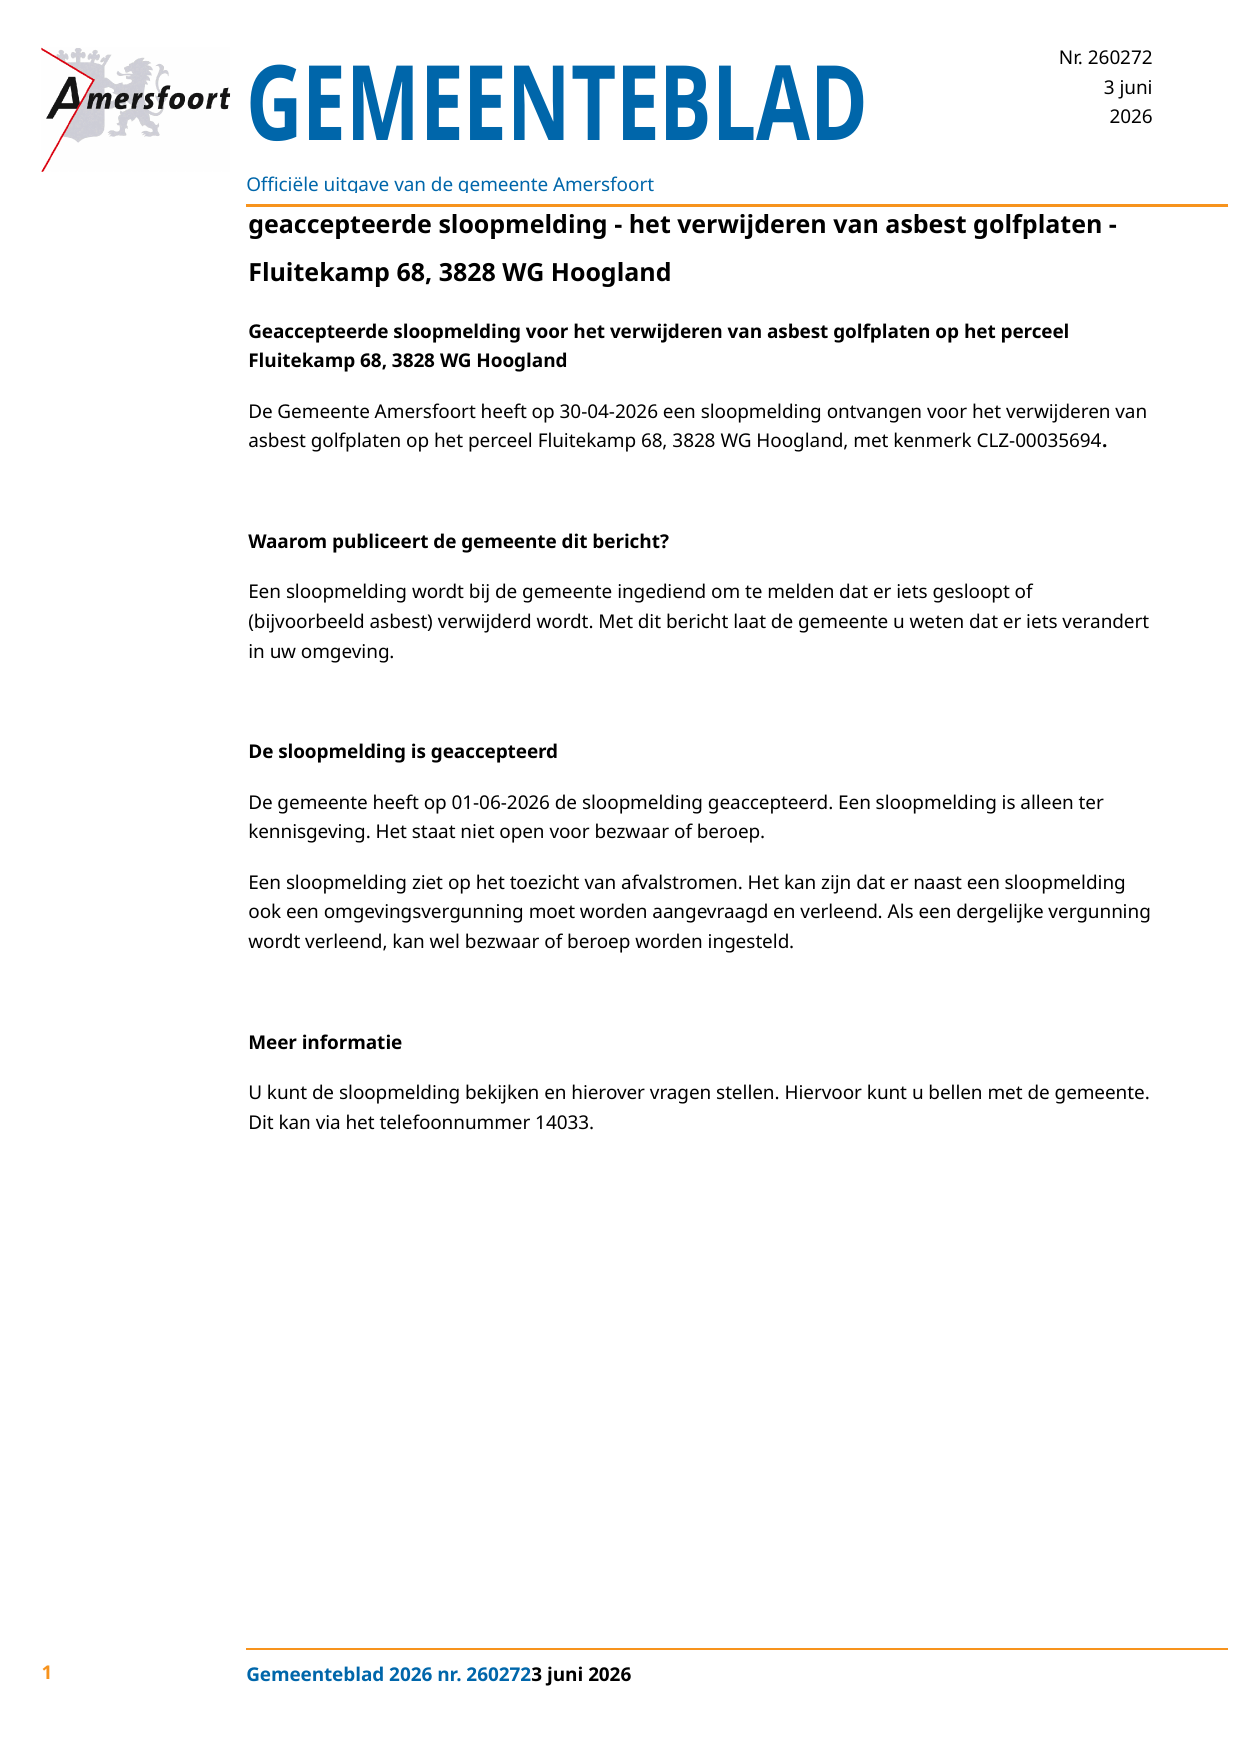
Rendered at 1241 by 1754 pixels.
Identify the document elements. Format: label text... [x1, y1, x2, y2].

text geaccepteerde sloopmelding - het verwijderen van asbest golfplaten - Fluitekamp 68, 3828 WG Hoogland [248, 207, 1152, 288]
picture [41, 47, 231, 172]
text Een sloopmelding wordt bij de gemeente ingediend om te melden dat er iets gesloopt of (bijvoorbeeld asbest) verwijderd wordt. Met dit bericht laat de gemeente u weten dat er iets verandert in uw omgeving. [248, 579, 1152, 664]
text Waarom publiceert de gemeente dit bericht? [248, 528, 1152, 554]
text De Gemeente Amersfoort heeft op 30-04-2026 een sloopmelding ontvangen voor het verwijderen van asbest golfplaten op het perceel Fluitekamp 68, 3828 WG Hoogland, met kenmerk CLZ-00035694. [248, 398, 1152, 453]
text U kunt de sloopmelding bekijken en hierover vragen stellen. Hiervoor kunt u bellen met de gemeente. Dit kan via het telefoonnummer 14033. [248, 1079, 1152, 1135]
text Geaccepteerde sloopmelding voor het verwijderen van asbest golfplaten op het perceel Fluitekamp 68, 3828 WG Hoogland [248, 318, 1152, 373]
text De gemeente heeft op 01-06-2026 de sloopmelding geaccepteerd. Een sloopmelding is alleen ter kennisgeving. Het staat niet open voor bezwaar of beroep. [248, 789, 1152, 844]
text Meer informatie [248, 1029, 1152, 1055]
text De sloopmelding is geaccepteerd [248, 739, 1152, 764]
text Een sloopmelding ziet op het toezicht van afvalstromen. Het kan zijn dat er naast een sloopmelding ook een omgevingsvergunning moet worden aangevraagd en verleend. Als een dergelijke vergunning wordt verleend, kan wel bezwaar of beroep worden ingesteld. [248, 869, 1152, 954]
